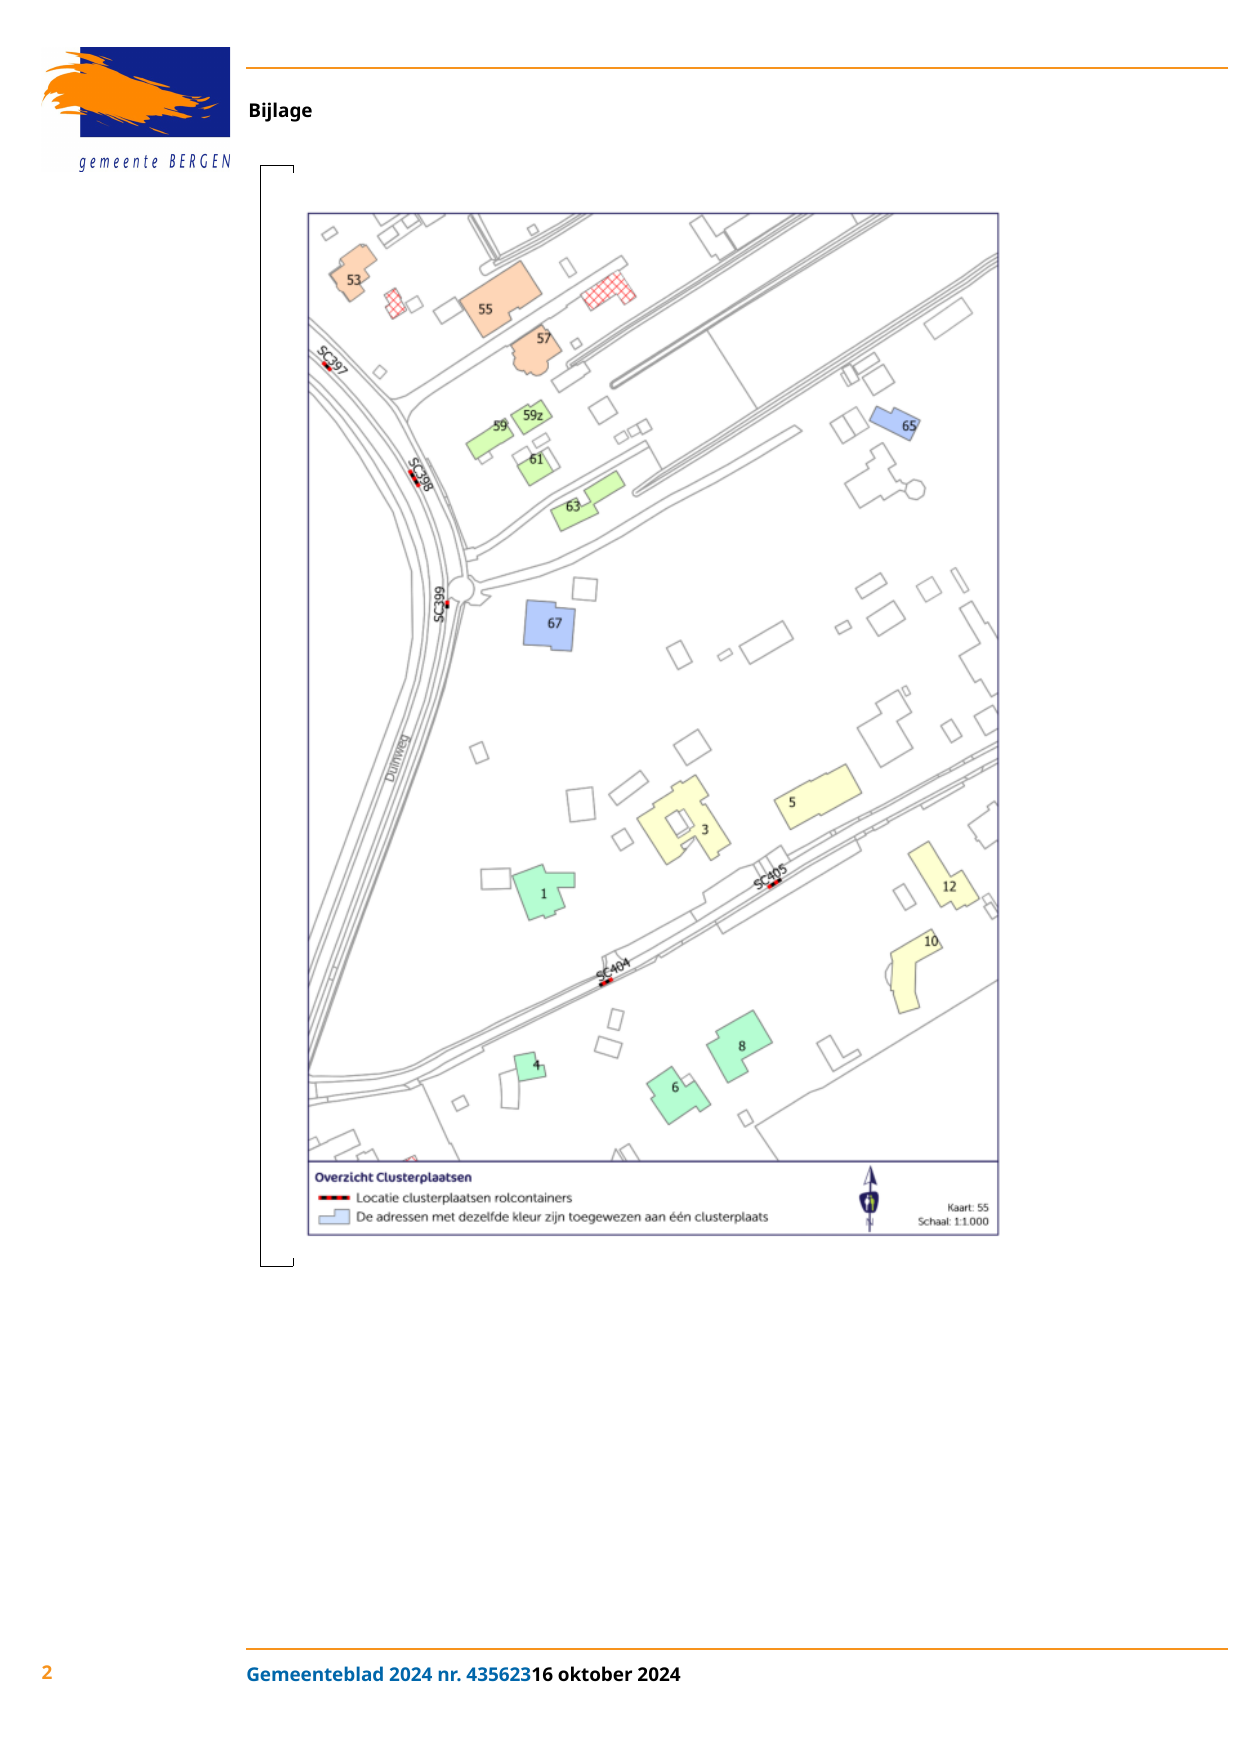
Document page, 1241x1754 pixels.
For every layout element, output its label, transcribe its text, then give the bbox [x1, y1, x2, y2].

picture [41, 47, 231, 172]
text Bijlage [248, 95, 1152, 123]
picture [268, 173, 1036, 1258]
